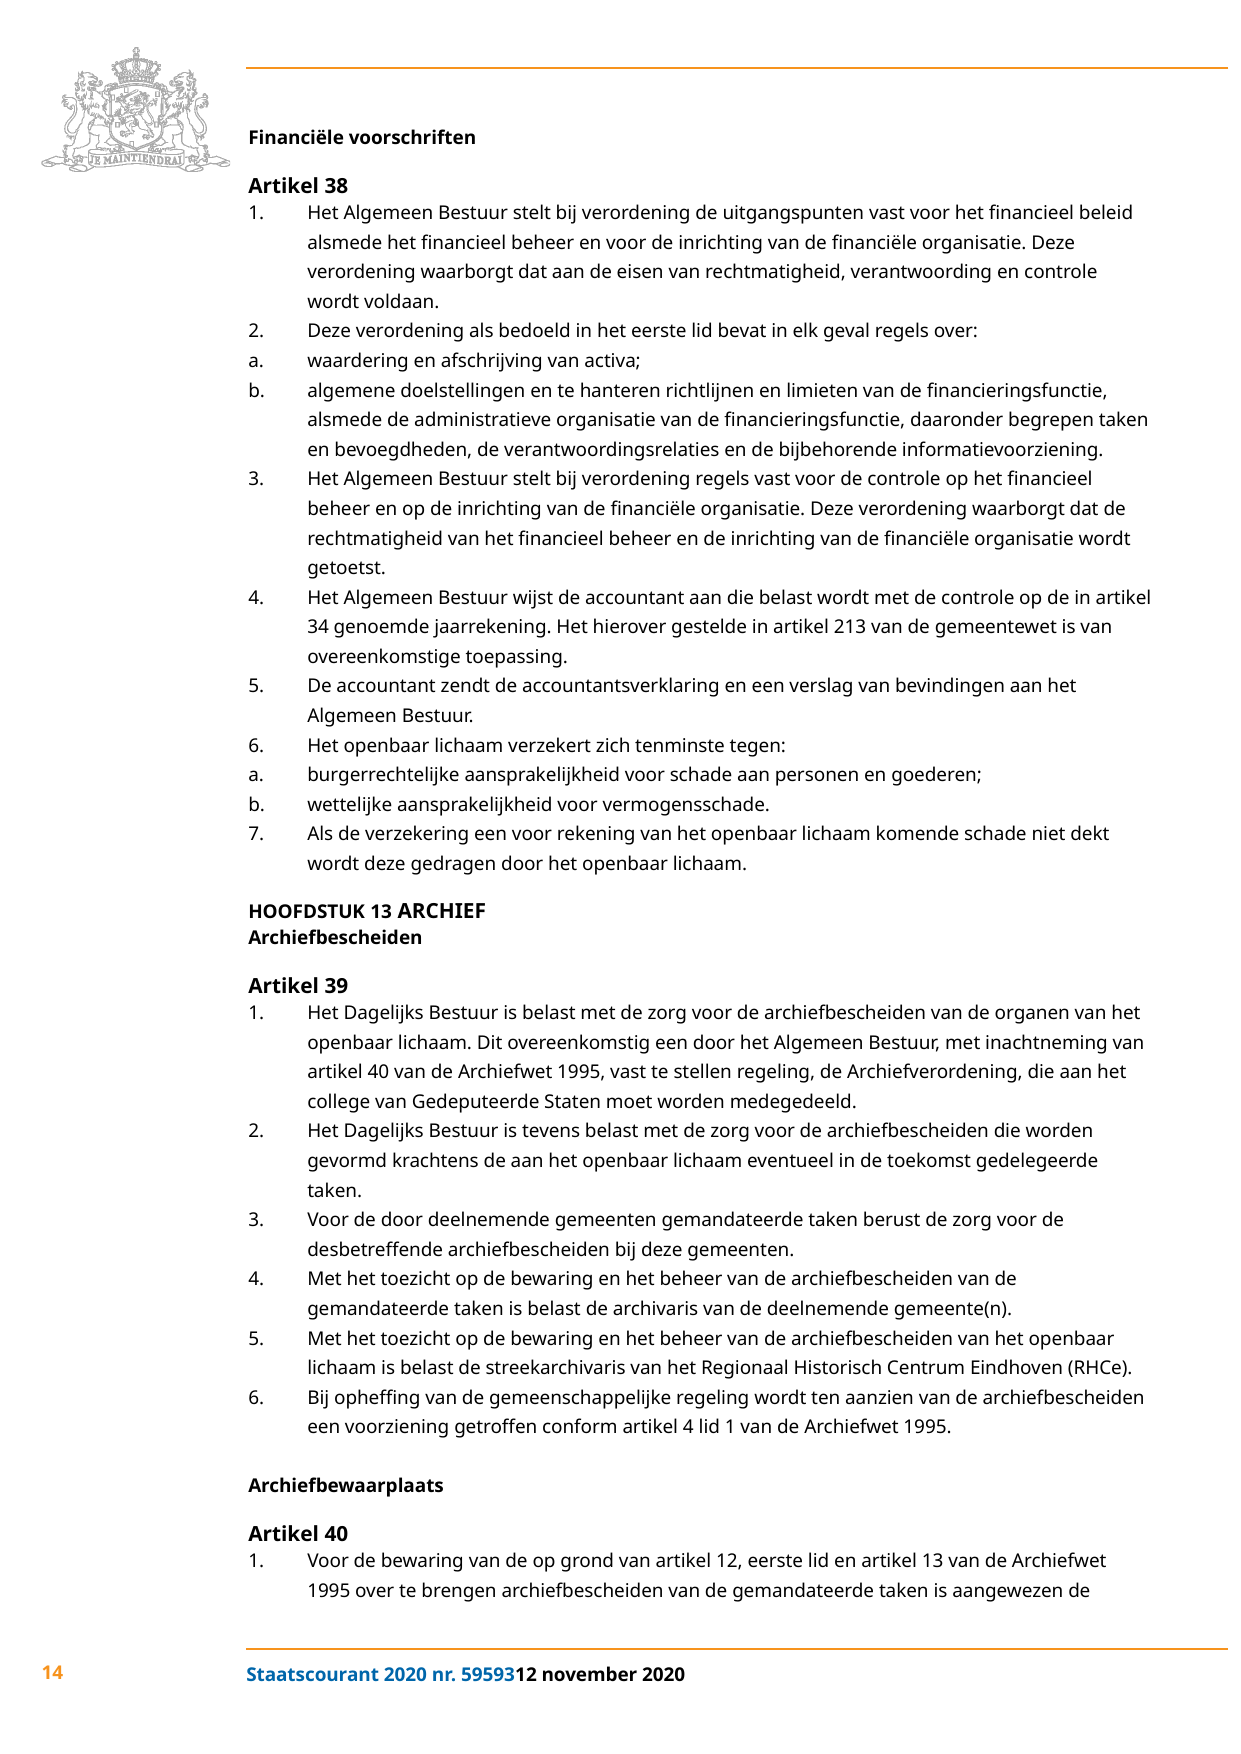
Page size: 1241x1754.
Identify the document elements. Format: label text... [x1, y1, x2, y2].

list waardering en afschrijving van activa; [248, 347, 1152, 373]
list Het Dagelijks Bestuur is belast met de zorg voor de archiefbescheiden van de organen van het openbaar lichaam. Dit overeenkomstig een door het Algemeen Bestuur, met inachtneming van artikel 40 van de Archiefwet 1995, vast te stellen regeling, de Archiefverordening, die aan het college van Gedeputeerde Staten moet worden medegedeeld. [248, 999, 1152, 1114]
list Het openbaar lichaam verzekert zich tenminste tegen: [248, 732, 1152, 758]
list Als de verzekering een voor rekening van het openbaar lichaam komende schade niet dekt wordt deze gedragen door het openbaar lichaam. [248, 821, 1152, 876]
text Artikel 40 [248, 1519, 1152, 1548]
list algemene doelstellingen en te hanteren richtlijnen en limieten van de financieringsfunctie, alsmede de administratieve organisatie van de financieringsfunctie, daaronder begrepen taken en bevoegdheden, de verantwoordingsrelaties en de bijbehorende informatievoorziening. [248, 377, 1152, 462]
text Artikel 39 [248, 971, 1152, 999]
list Het Algemeen Bestuur wijst de accountant aan die belast wordt met de controle op de in artikel 34 genoemde jaarrekening. Het hierover gestelde in artikel 213 van de gemeentewet is van overeenkomstige toepassing. [248, 584, 1152, 669]
list Het Algemeen Bestuur stelt bij verordening regels vast voor de controle op het financieel beheer en op de inrichting van de financiële organisatie. Deze verordening waarborgt dat de rechtmatigheid van het financieel beheer en de inrichting van de financiële organisatie wordt getoetst. [248, 466, 1152, 580]
list Met het toezicht op de bewaring en het beheer van de archiefbescheiden van het openbaar lichaam is belast de streekarchivaris van het Regionaal Historisch Centrum Eindhoven (RHCe). [248, 1325, 1152, 1380]
list wettelijke aansprakelijkheid voor vermogensschade. [248, 791, 1152, 817]
list Het Algemeen Bestuur stelt bij verordening de uitgangspunten vast voor het financieel beleid alsmede het financieel beheer en voor de inrichting van de financiële organisatie. Deze verordening waarborgt dat aan de eisen van rechtmatigheid, verantwoording en controle wordt voldaan. [248, 199, 1152, 314]
list Met het toezicht op de bewaring en het beheer van de archiefbescheiden van de gemandateerde taken is belast de archivaris van de deelnemende gemeente(n). [248, 1266, 1152, 1321]
text HOOFDSTUK 13 ARCHIEF [248, 896, 1152, 924]
list Het Dagelijks Bestuur is tevens belast met de zorg voor de archiefbescheiden die worden gevormd krachtens de aan het openbaar lichaam eventueel in de toekomst gedelegeerde taken. [248, 1118, 1152, 1202]
list Deze verordening als bedoeld in het eerste lid bevat in elk geval regels over: [248, 318, 1152, 343]
text Archiefbewaarplaats [248, 1473, 1152, 1498]
list De accountant zendt de accountantsverklaring en een verslag van bevindingen aan het Algemeen Bestuur. [248, 673, 1152, 728]
list Voor de bewaring van de op grond van artikel 12, eerste lid en artikel 13 van de Archiefwet 1995 over te brengen archiefbescheiden van de gemandateerde taken is aangewezen de [248, 1548, 1152, 1603]
list burgerrechtelijke aansprakelijkheid voor schade aan personen en goederen; [248, 761, 1152, 787]
text Artikel 38 [248, 171, 1152, 199]
text Financiële voorschriften [248, 124, 1152, 150]
list Voor de door deelnemende gemeenten gemandateerde taken berust de zorg voor de desbetreffende archiefbescheiden bij deze gemeenten. [248, 1206, 1152, 1262]
picture [41, 47, 231, 172]
text Archiefbescheiden [248, 924, 1152, 950]
list Bij opheffing van de gemeenschappelijke regeling wordt ten aanzien van de archiefbescheiden een voorziening getroffen conform artikel 4 lid 1 van de Archiefwet 1995. [248, 1384, 1152, 1439]
